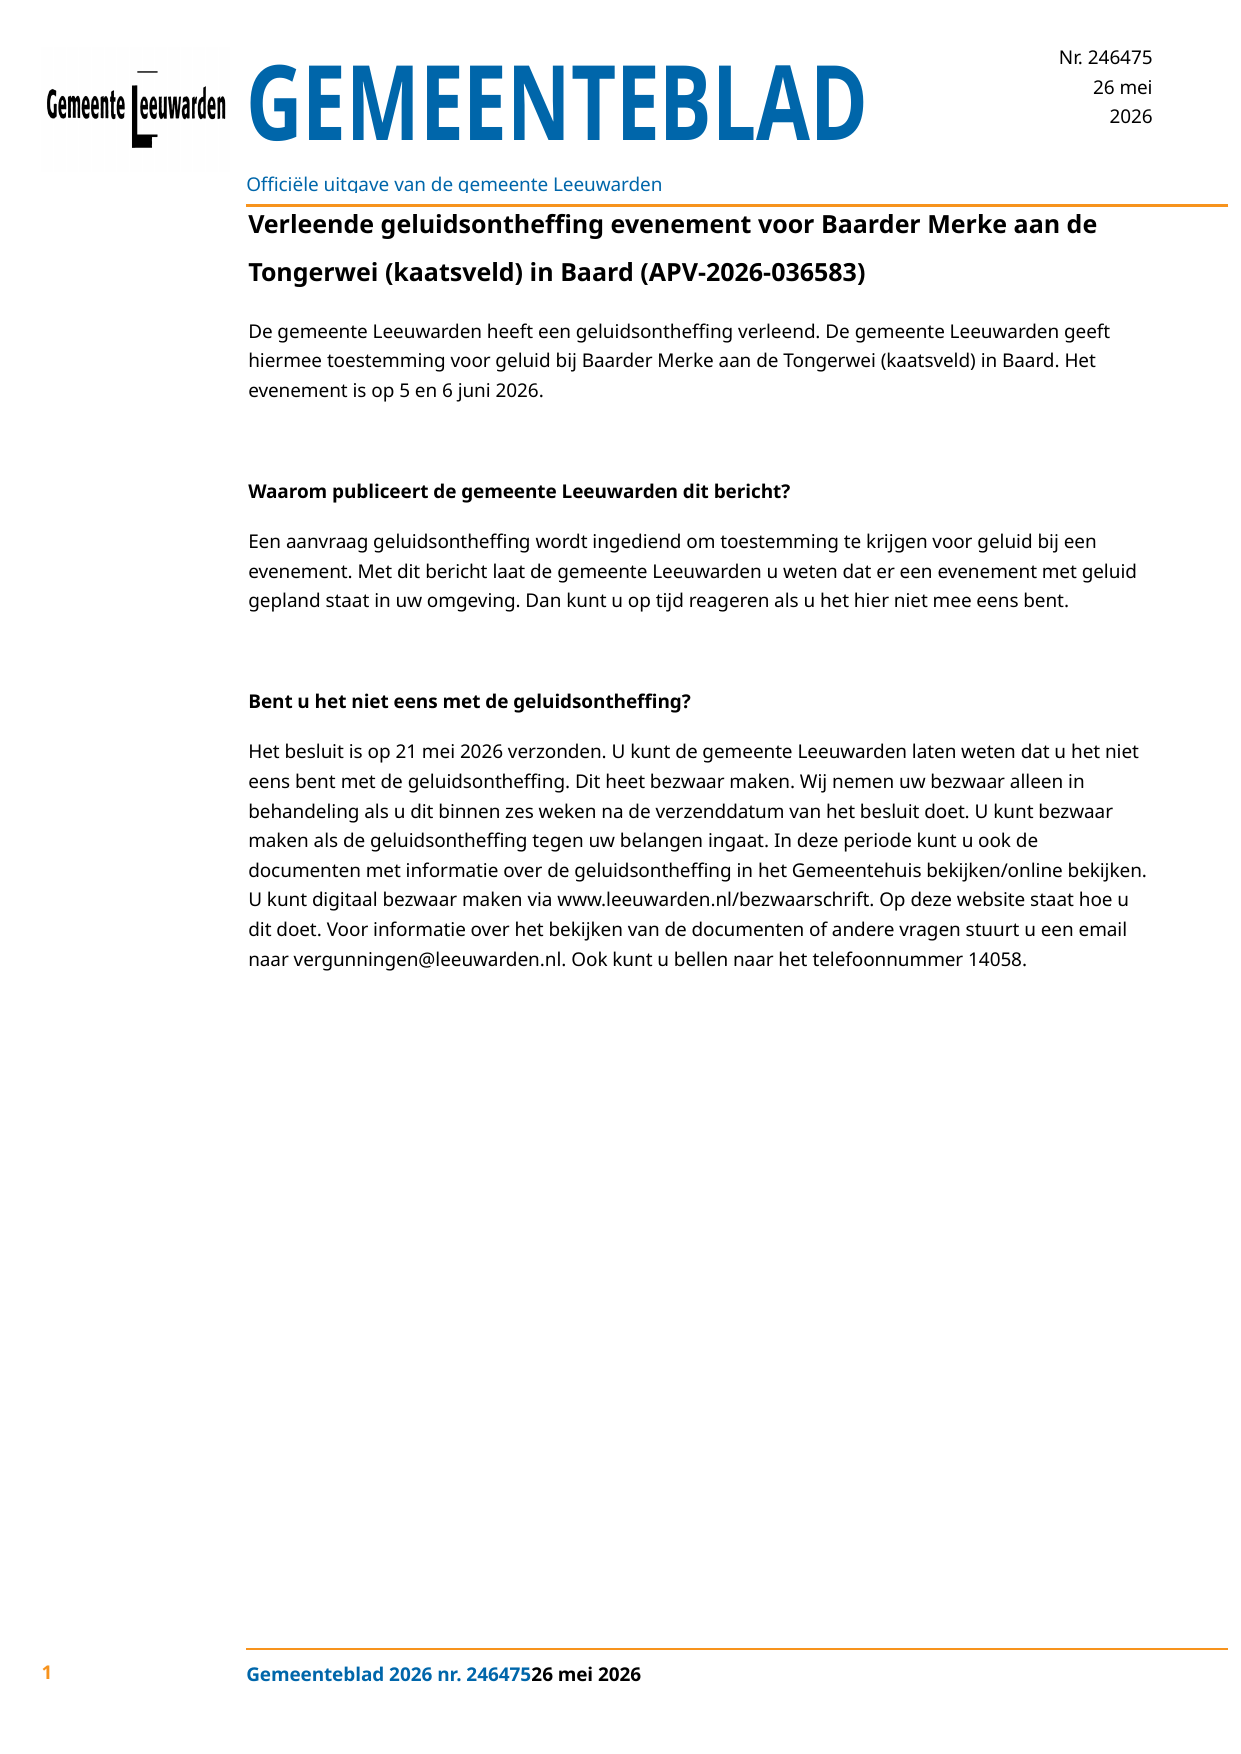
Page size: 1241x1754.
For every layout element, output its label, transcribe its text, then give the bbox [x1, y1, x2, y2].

text Bent u het niet eens met de geluidsontheffing? [248, 688, 1152, 714]
picture [41, 47, 231, 172]
text De gemeente Leeuwarden heeft een geluidsontheffing verleend. De gemeente Leeuwarden geeft hiermee toestemming voor geluid bij Baarder Merke aan de Tongerwei (kaatsveld) in Baard. Het evenement is op 5 en 6 juni 2026. [248, 318, 1152, 403]
text Het besluit is op 21 mei 2026 verzonden. U kunt de gemeente Leeuwarden laten weten dat u het niet eens bent met de geluidsontheffing. Dit heet bezwaar maken. Wij nemen uw bezwaar alleen in behandeling als u dit binnen zes weken na de verzenddatum van het besluit doet. U kunt bezwaar maken als de geluidsontheffing tegen uw belangen ingaat. In deze periode kunt u ook de documenten met informatie over de geluidsontheffing in het Gemeentehuis bekijken/online bekijken. U kunt digitaal bezwaar maken via www.leeuwarden.nl/bezwaarschrift. Op deze website staat hoe u dit doet. Voor informatie over het bekijken van de documenten of andere vragen stuurt u een email naar vergunningen@leeuwarden.nl. Ook kunt u bellen naar het telefoonnummer 14058. [248, 739, 1152, 972]
text Verleende geluidsontheffing evenement voor Baarder Merke aan de Tongerwei (kaatsveld) in Baard (APV-2026-036583) [248, 207, 1152, 288]
text Een aanvraag geluidsontheffing wordt ingediend om toestemming te krijgen voor geluid bij een evenement. Met dit bericht laat de gemeente Leeuwarden u weten dat er een evenement met geluid gepland staat in uw omgeving. Dan kunt u op tijd reageren als u het hier niet mee eens bent. [248, 528, 1152, 613]
text Waarom publiceert de gemeente Leeuwarden dit bericht? [248, 478, 1152, 504]
